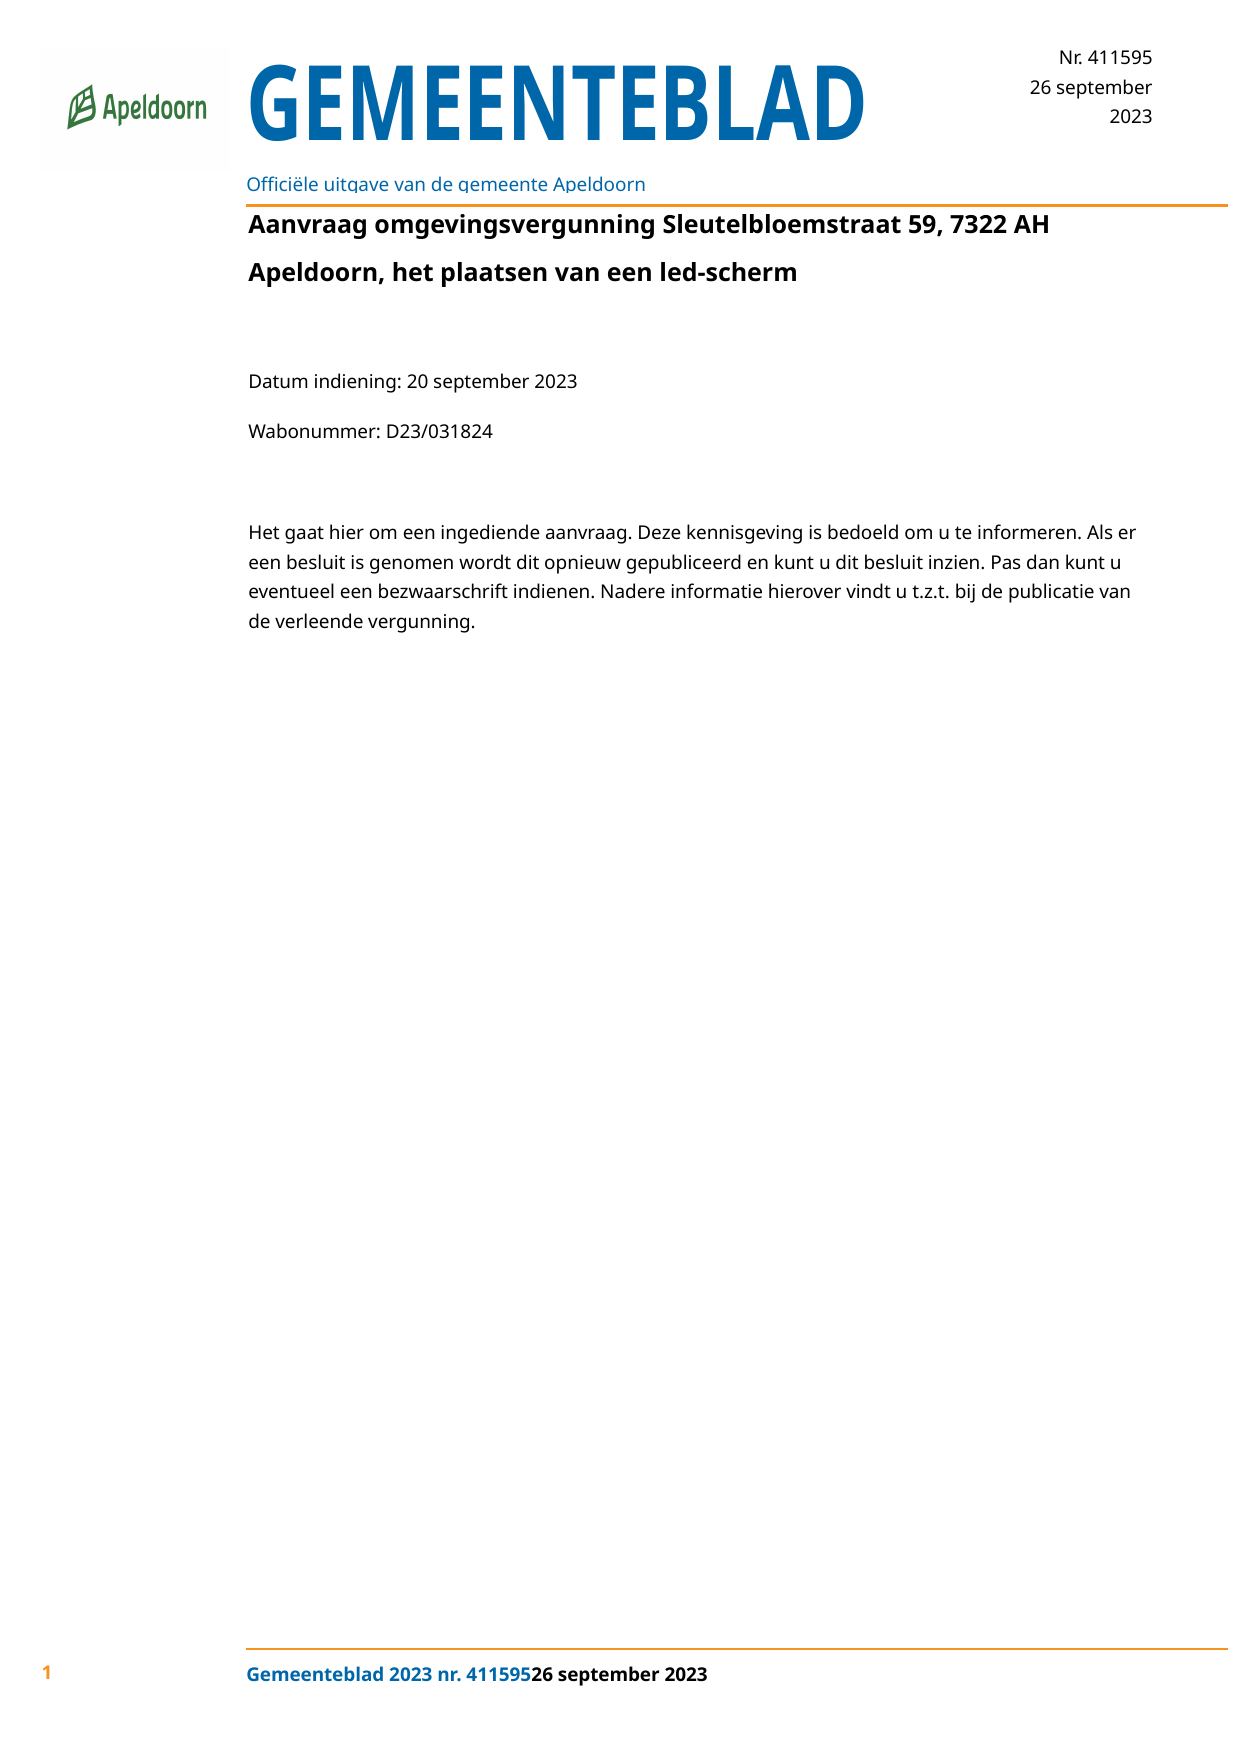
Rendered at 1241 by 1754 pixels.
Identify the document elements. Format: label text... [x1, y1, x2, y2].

text Aanvraag omgevingsvergunning Sleutelbloemstraat 59, 7322 AH Apeldoorn, het plaatsen van een led-scherm [248, 207, 1152, 288]
text Het gaat hier om een ingediende aanvraag. Deze kennisgeving is bedoeld om u te informeren. Als er een besluit is genomen wordt dit opnieuw gepubliceerd en kunt u dit besluit inzien. Pas dan kunt u eventueel een bezwaarschrift indienen. Nadere informatie hierover vindt u t.z.t. bij de publicatie van de verleende vergunning. [248, 519, 1152, 634]
text Wabonummer: D23/031824 [248, 419, 1152, 444]
picture [41, 47, 231, 172]
text Datum indiening: 20 september 2023 [248, 368, 1152, 394]
